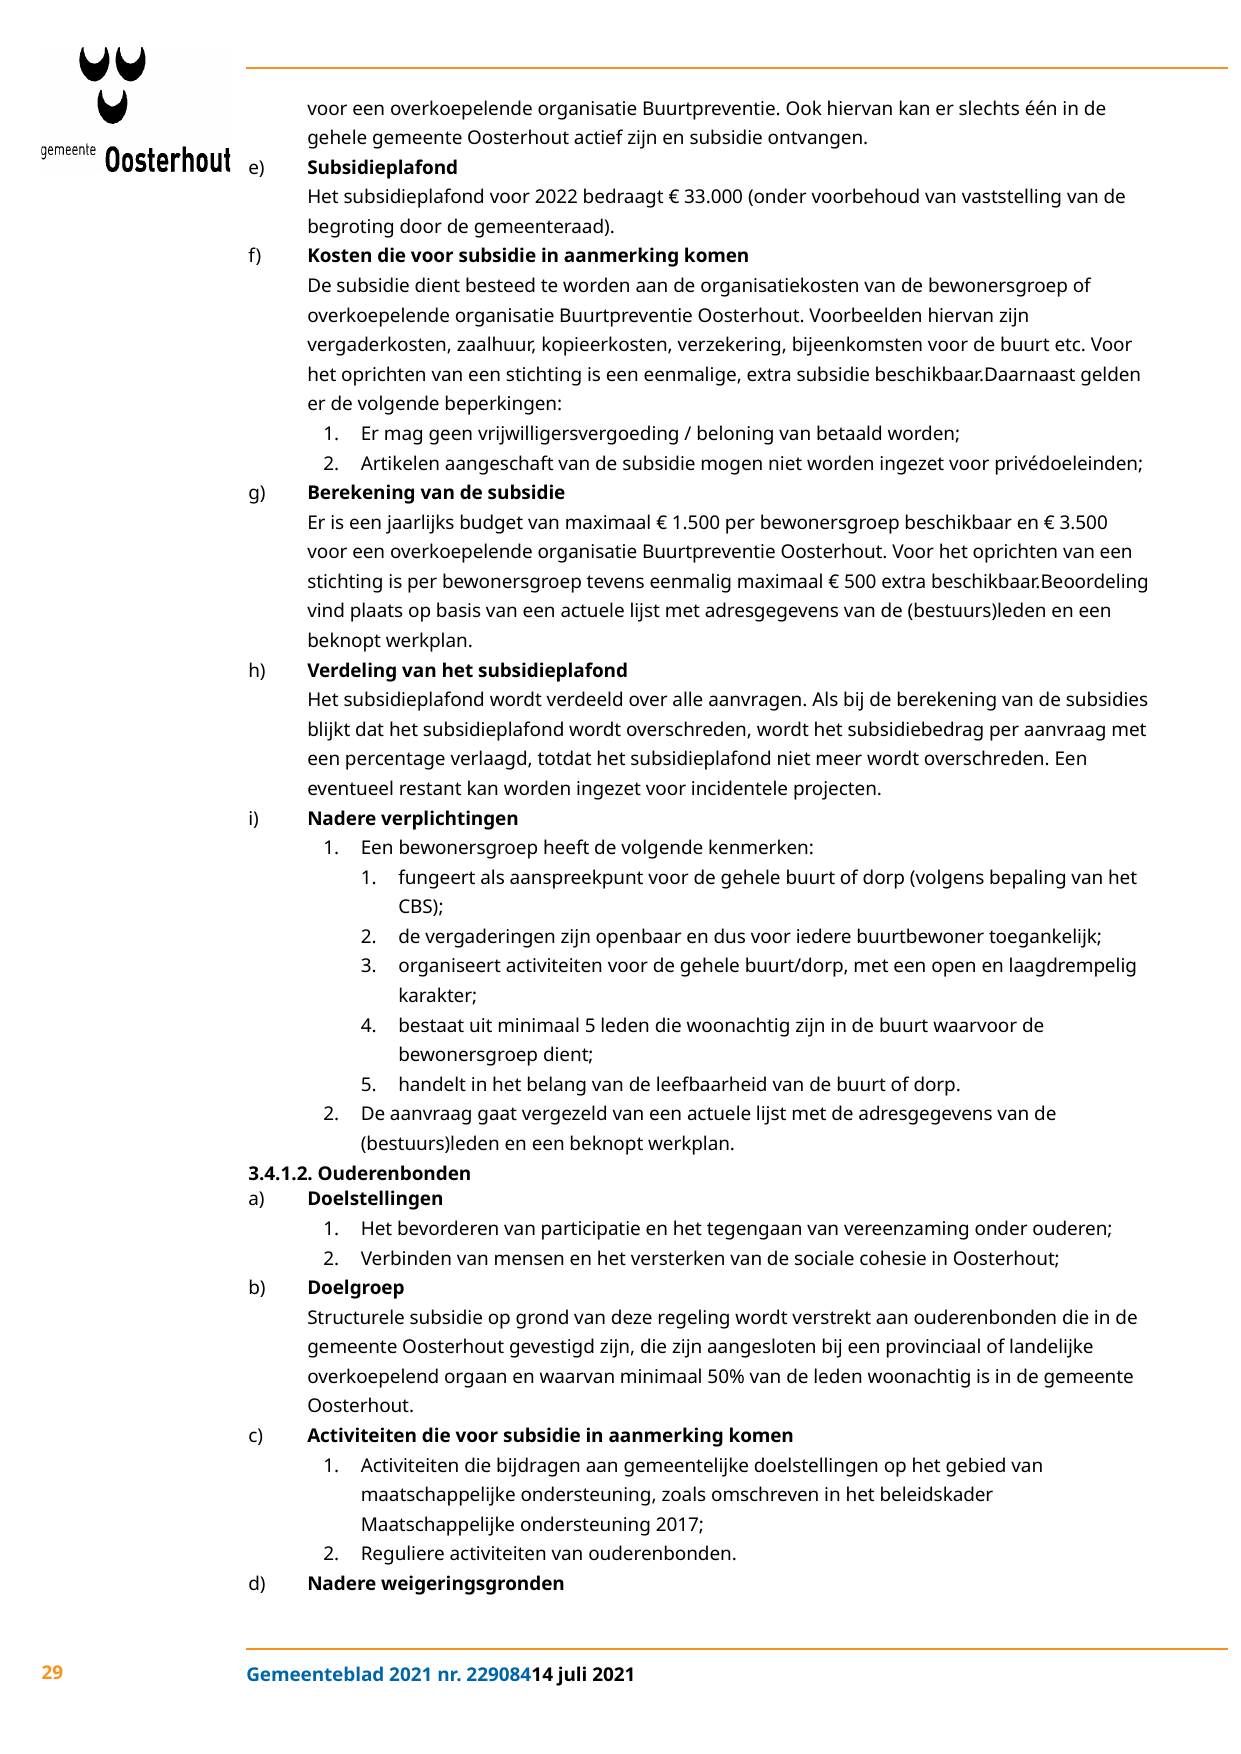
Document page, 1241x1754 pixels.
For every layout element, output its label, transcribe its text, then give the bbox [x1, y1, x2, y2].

list Activiteiten die voor subsidie in aanmerking komen [248, 1422, 1152, 1448]
list fungeert als aanspreekpunt voor de gehele buurt of dorp (volgens bepaling van het CBS); [361, 864, 1152, 919]
list Kosten die voor subsidie in aanmerking komen [248, 243, 1152, 268]
list Doelstellingen [248, 1186, 1152, 1211]
list Verdeling van het subsidieplafond [248, 657, 1152, 683]
list Berekening van de subsidie [248, 479, 1152, 505]
list handelt in het belang van de leefbaarheid van de buurt of dorp. [361, 1071, 1152, 1097]
list voor een overkoepelende organisatie Buurtpreventie. Ook hiervan kan er slechts één in de gehele gemeente Oosterhout actief zijn en subsidie ontvangen. [248, 95, 1152, 150]
list bestaat uit minimaal 5 leden die woonachtig zijn in de buurt waarvoor de bewonersgroep dient; [361, 1012, 1152, 1067]
list Reguliere activiteiten van ouderenbonden. [323, 1541, 1152, 1566]
text 3.4.1.2. Ouderenbonden [248, 1160, 1152, 1186]
list Er is een jaarlijks budget van maximaal € 1.500 per bewonersgroep beschikbaar en € 3.500 voor een overkoepelende organisatie Buurtpreventie Oosterhout. Voor het oprichten van een stichting is per bewonersgroep tevens eenmalig maximaal € 500 extra beschikbaar.Beoordeling vind plaats op basis van een actuele lijst met adresgegevens van de (bestuurs)leden en een beknopt werkplan. [248, 509, 1152, 653]
list Activiteiten die bijdragen aan gemeentelijke doelstellingen op het gebied van maatschappelijke ondersteuning, zoals omschreven in het beleidskader Maatschappelijke ondersteuning 2017; [323, 1452, 1152, 1537]
list organiseert activiteiten voor de gehele buurt/dorp, met een open en laagdrempelig karakter; [361, 953, 1152, 1008]
list Een bewonersgroep heeft de volgende kenmerken: [323, 834, 1152, 860]
list De aanvraag gaat vergezeld van een actuele lijst met de adresgegevens van de (bestuurs)leden en een beknopt werkplan. [323, 1101, 1152, 1156]
list de vergaderingen zijn openbaar en dus voor iedere buurtbewoner toegankelijk; [361, 923, 1152, 949]
picture [41, 47, 231, 172]
list Subsidieplafond [248, 154, 1152, 180]
list Nadere verplichtingen [248, 805, 1152, 831]
list Het bevorderen van participatie en het tegengaan van vereenzaming onder ouderen; [323, 1215, 1152, 1241]
list De subsidie dient besteed te worden aan de organisatiekosten van de bewonersgroep of overkoepelende organisatie Buurtpreventie Oosterhout. Voorbeelden hiervan zijn vergaderkosten, zaalhuur, kopieerkosten, verzekering, bijeenkomsten voor de buurt etc. Voor het oprichten van een stichting is een eenmalige, extra subsidie beschikbaar.Daarnaast gelden er de volgende beperkingen: [248, 272, 1152, 416]
list Verbinden van mensen en het versterken van de sociale cohesie in Oosterhout; [323, 1245, 1152, 1270]
list Het subsidieplafond voor 2022 bedraagt € 33.000 (onder voorbehoud van vaststelling van de begroting door de gemeenteraad). [248, 183, 1152, 239]
list Nadere weigeringsgronden [248, 1570, 1152, 1596]
list Artikelen aangeschaft van de subsidie mogen niet worden ingezet voor privédoeleinden; [323, 450, 1152, 476]
list Structurele subsidie op grond van deze regeling wordt verstrekt aan ouderenbonden die in de gemeente Oosterhout gevestigd zijn, die zijn aangesloten bij een provinciaal of landelijke overkoepelend orgaan en waarvan minimaal 50% van de leden woonachtig is in de gemeente Oosterhout. [248, 1304, 1152, 1418]
list Doelgroep [248, 1274, 1152, 1300]
list Het subsidieplafond wordt verdeeld over alle aanvragen. Als bij de berekening van de subsidies blijkt dat het subsidieplafond wordt overschreden, wordt het subsidiebedrag per aanvraag met een percentage verlaagd, totdat het subsidieplafond niet meer wordt overschreden. Een eventueel restant kan worden ingezet voor incidentele projecten. [248, 686, 1152, 801]
list Er mag geen vrijwilligersvergoeding / beloning van betaald worden; [323, 420, 1152, 446]
